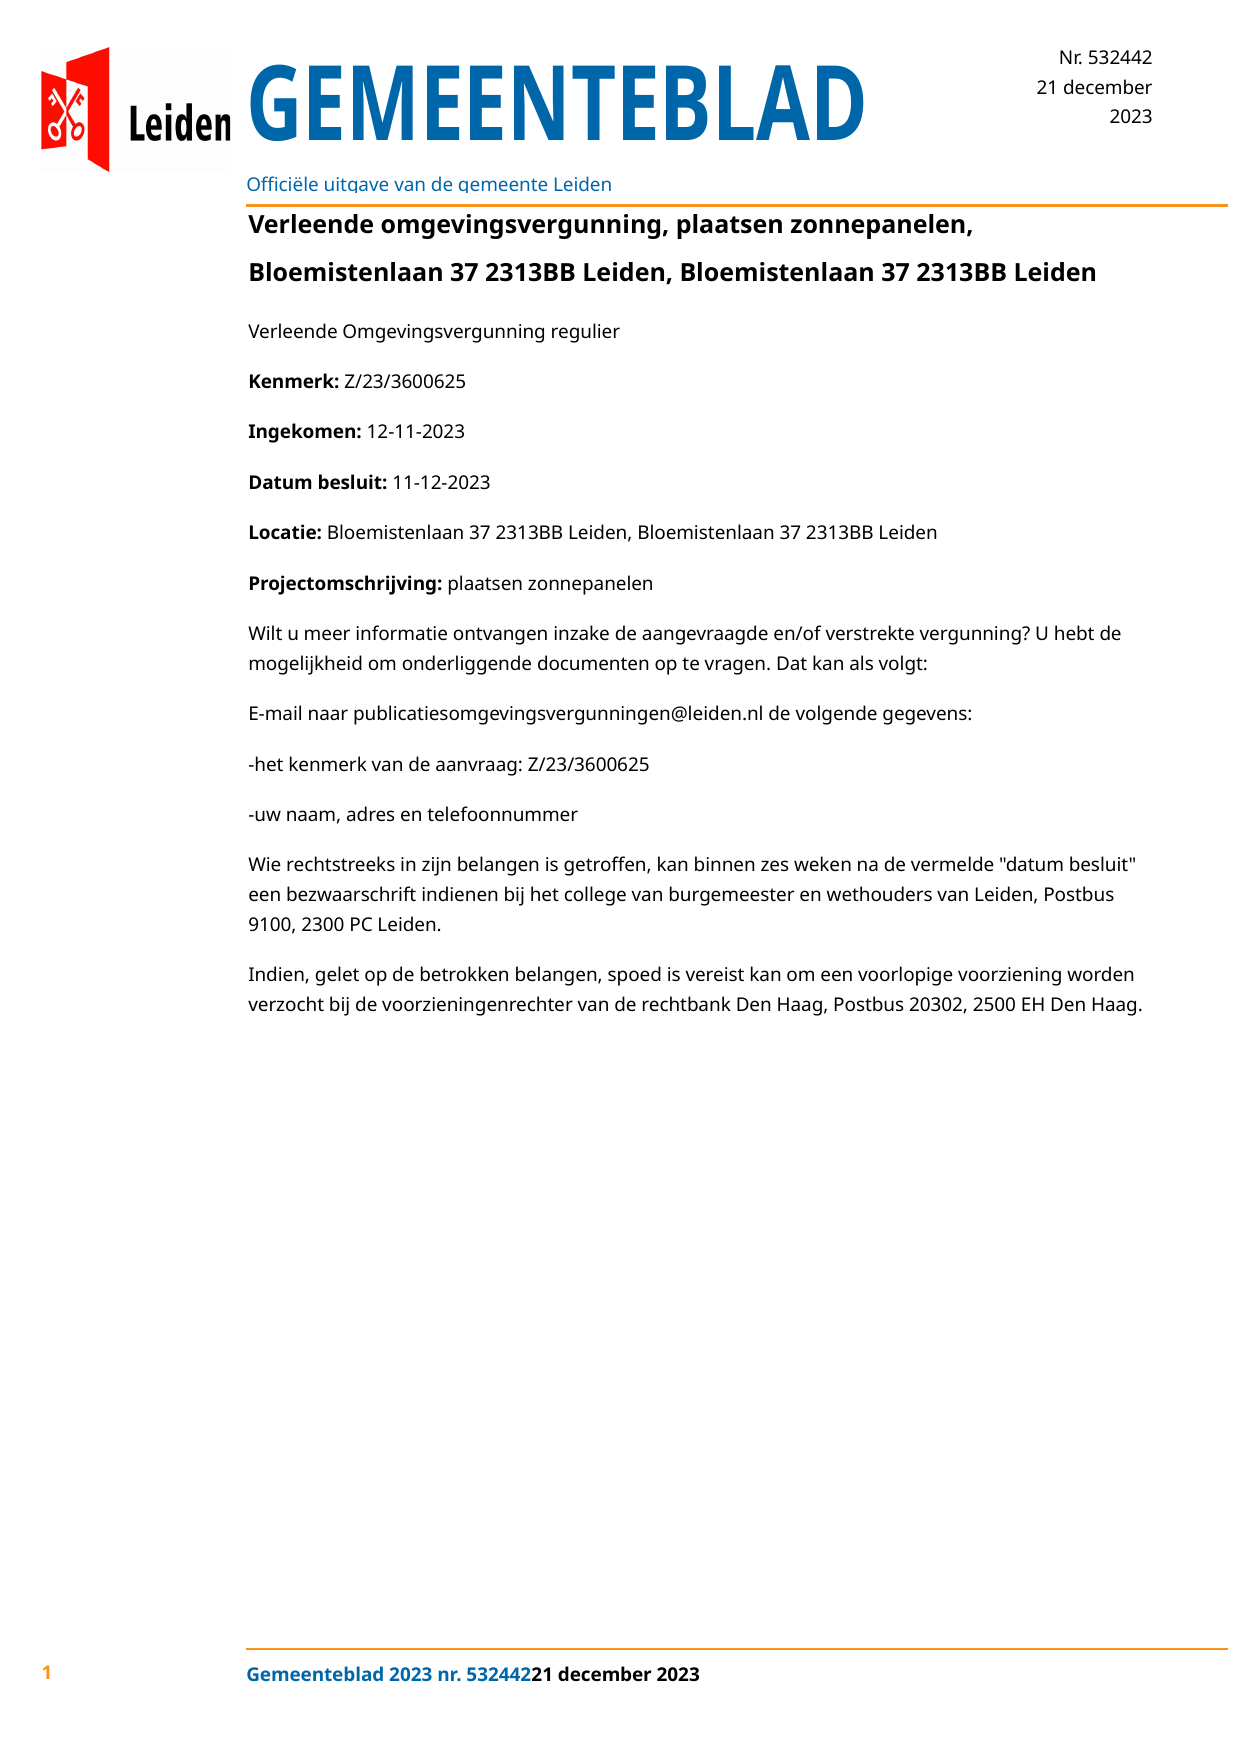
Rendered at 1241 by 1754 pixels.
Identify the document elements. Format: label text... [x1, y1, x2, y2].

picture [41, 47, 231, 172]
text Wilt u meer informatie ontvangen inzake de aangevraagde en/of verstrekte vergunning? U hebt de mogelijkheid om onderliggende documenten op te vragen. Dat kan als volgt: [248, 620, 1152, 676]
text Datum besluit: 11-12-2023 [248, 469, 1152, 495]
text Kenmerk: Z/23/3600625 [248, 368, 1152, 394]
text Wie rechtstreeks in zijn belangen is getroffen, kan binnen zes weken na de vermelde "datum besluit" een bezwaarschrift indienen bij het college van burgemeester en wethouders van Leiden, Postbus 9100, 2300 PC Leiden. [248, 852, 1152, 937]
text E-mail naar publicatiesomgevingsvergunningen@leiden.nl de volgende gegevens: [248, 700, 1152, 726]
text Verleende Omgevingsvergunning regulier [248, 318, 1152, 344]
text Locatie: Bloemistenlaan 37 2313BB Leiden, Bloemistenlaan 37 2313BB Leiden [248, 519, 1152, 545]
text Indien, gelet op de betrokken belangen, spoed is vereist kan om een voorlopige voorziening worden verzocht bij de voorzieningenrechter van de rechtbank Den Haag, Postbus 20302, 2500 EH Den Haag. [248, 961, 1152, 1017]
text Verleende omgevingsvergunning, plaatsen zonnepanelen, Bloemistenlaan 37 2313BB Leiden, Bloemistenlaan 37 2313BB Leiden [248, 207, 1152, 288]
text Ingekomen: 12-11-2023 [248, 419, 1152, 444]
text -uw naam, adres en telefoonnummer [248, 801, 1152, 827]
text -het kenmerk van de aanvraag: Z/23/3600625 [248, 751, 1152, 777]
text Projectomschrijving: plaatsen zonnepanelen [248, 570, 1152, 596]
